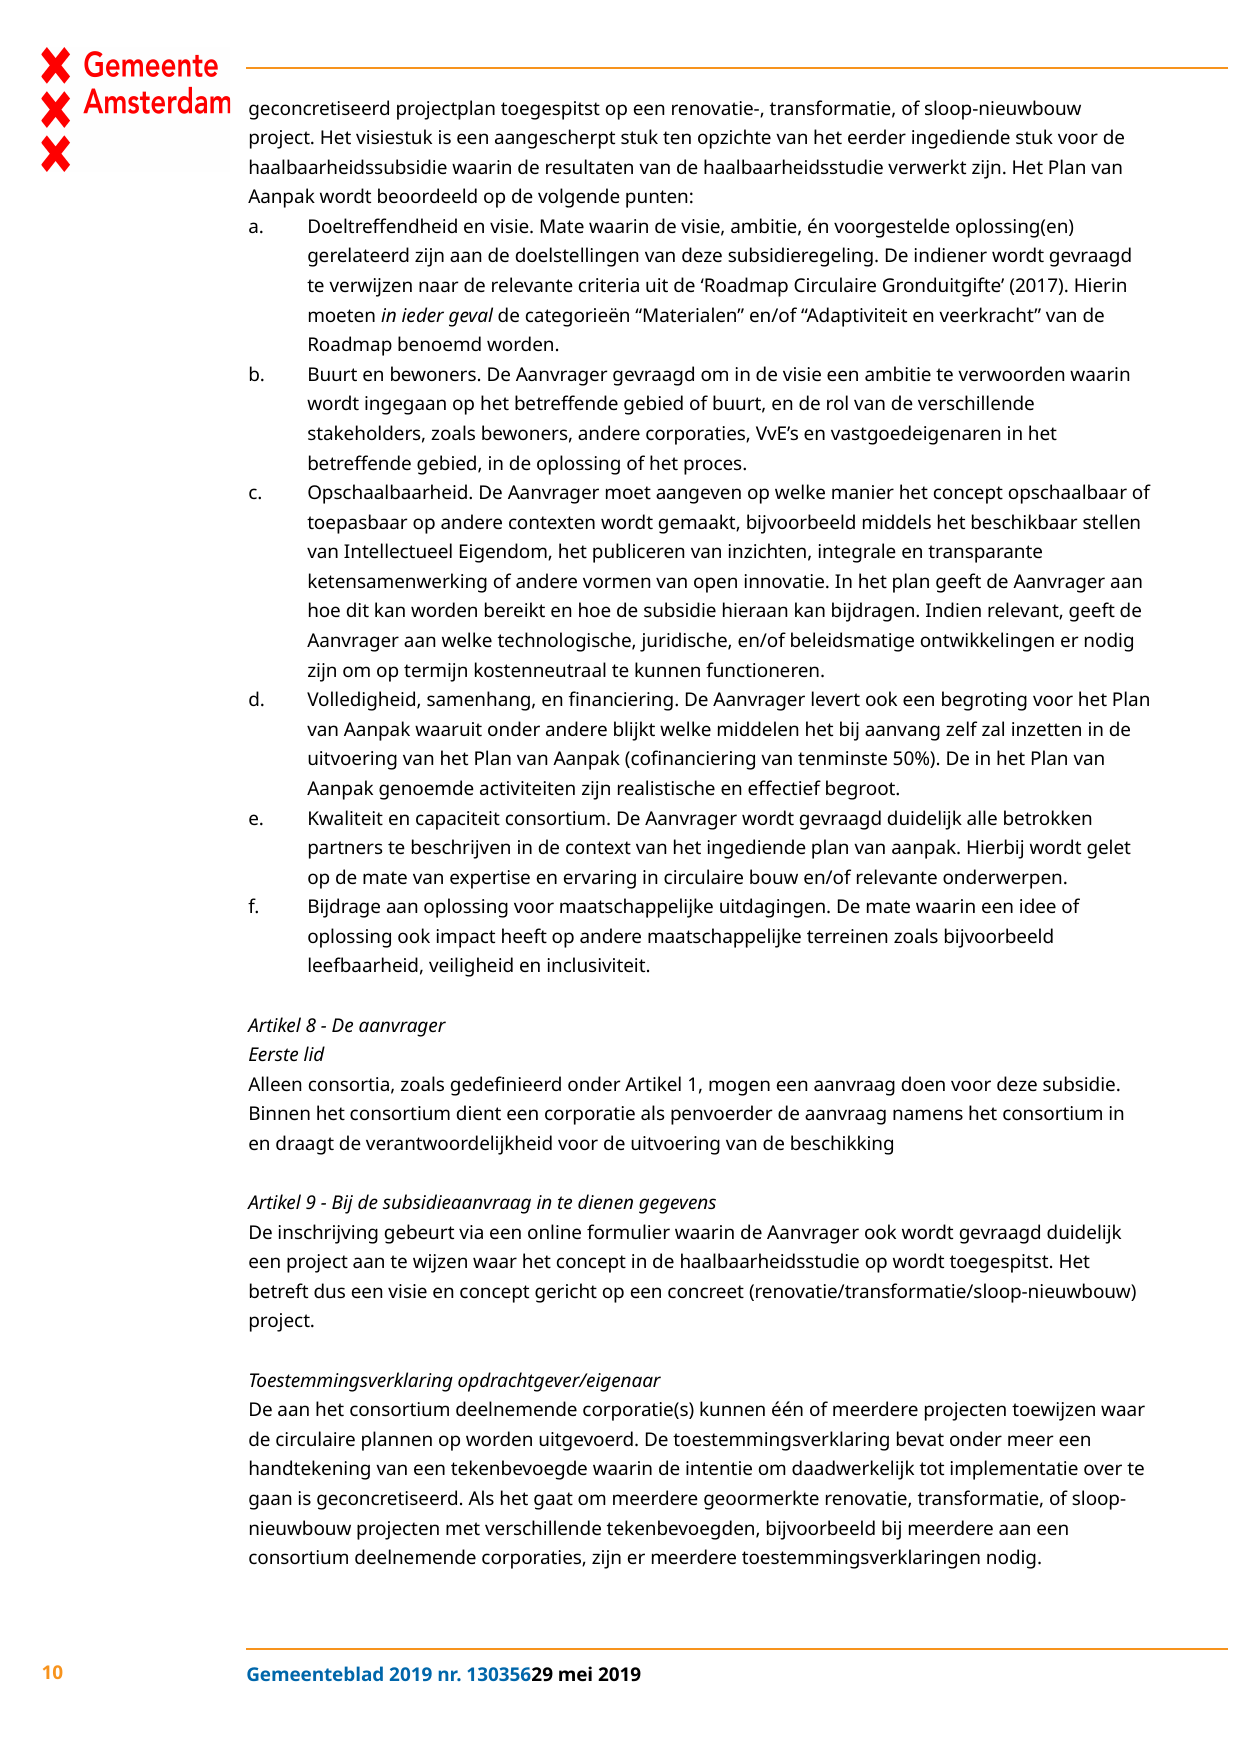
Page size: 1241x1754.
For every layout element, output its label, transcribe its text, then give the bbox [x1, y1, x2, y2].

text Eerste lid [248, 1041, 1152, 1067]
list Bijdrage aan oplossing voor maatschappelijke uitdagingen. De mate waarin een idee of oplossing ook impact heeft op andere maatschappelijke terreinen zoals bijvoorbeeld leefbaarheid, veiligheid en inclusiviteit. [248, 893, 1152, 978]
picture [41, 47, 231, 172]
list Buurt en bewoners. De Aanvrager gevraagd om in de visie een ambitie te verwoorden waarin wordt ingegaan op het betreffende gebied of buurt, en de rol van de verschillende stakeholders, zoals bewoners, andere corporaties, VvE’s en vastgoedeigenaren in het betreffende gebied, in de oplossing of het proces. [248, 361, 1152, 476]
text geconcretiseerd projectplan toegespitst op een renovatie-, transformatie, of sloop-nieuwbouw project. Het visiestuk is een aangescherpt stuk ten opzichte van het eerder ingediende stuk voor de haalbaarheidssubsidie waarin de resultaten van de haalbaarheidsstudie verwerkt zijn. Het Plan van Aanpak wordt beoordeeld op de volgende punten: [248, 95, 1152, 209]
list Opschaalbaarheid. De Aanvrager moet aangeven op welke manier het concept opschaalbaar of toepasbaar op andere contexten wordt gemaakt, bijvoorbeeld middels het beschikbaar stellen van Intellectueel Eigendom, het publiceren van inzichten, integrale en transparante ketensamenwerking of andere vormen van open innovatie. In het plan geeft de Aanvrager aan hoe dit kan worden bereikt en hoe de subsidie hieraan kan bijdragen. Indien relevant, geeft de Aanvrager aan welke technologische, juridische, en/of beleidsmatige ontwikkelingen er nodig zijn om op termijn kostenneutraal te kunnen functioneren. [248, 479, 1152, 683]
list Volledigheid, samenhang, en financiering. De Aanvrager levert ook een begroting voor het Plan van Aanpak waaruit onder andere blijkt welke middelen het bij aanvang zelf zal inzetten in de uitvoering van het Plan van Aanpak (cofinanciering van tenminste 50%). De in het Plan van Aanpak genoemde activiteiten zijn realistische en effectief begroot. [248, 686, 1152, 801]
text De inschrijving gebeurt via een online formulier waarin de Aanvrager ook wordt gevraagd duidelijk een project aan te wijzen waar het concept in de haalbaarheidsstudie op wordt toegespitst. Het betreft dus een visie en concept gericht op een concreet (renovatie/transformatie/sloop-nieuwbouw) project. [248, 1219, 1152, 1333]
list Kwaliteit en capaciteit consortium. De Aanvrager wordt gevraagd duidelijk alle betrokken partners te beschrijven in de context van het ingediende plan van aanpak. Hierbij wordt gelet op de mate van expertise en ervaring in circulaire bouw en/of relevante onderwerpen. [248, 805, 1152, 890]
text Toestemmingsverklaring opdrachtgever/eigenaar [248, 1367, 1152, 1393]
list Doeltreffendheid en visie. Mate waarin de visie, ambitie, én voorgestelde oplossing(en) gerelateerd zijn aan de doelstellingen van deze subsidieregeling. De indiener wordt gevraagd te verwijzen naar de relevante criteria uit de ‘Roadmap Circulaire Gronduitgifte’ (2017). Hierin moeten in ieder geval de categorieën “Materialen” en/of “Adaptiviteit en veerkracht” van de Roadmap benoemd worden. [248, 213, 1152, 357]
text Artikel 8 - De aanvrager [248, 1012, 1152, 1038]
text De aan het consortium deelnemende corporatie(s) kunnen één of meerdere projecten toewijzen waar de circulaire plannen op worden uitgevoerd. De toestemmingsverklaring bevat onder meer een handtekening van een tekenbevoegde waarin de intentie om daadwerkelijk tot implementatie over te gaan is geconcretiseerd. Als het gaat om meerdere geoormerkte renovatie, transformatie, of sloop-nieuwbouw projecten met verschillende tekenbevoegden, bijvoorbeeld bij meerdere aan een consortium deelnemende corporaties, zijn er meerdere toestemmingsverklaringen nodig. [248, 1396, 1152, 1570]
text Artikel 9 - Bij de subsidieaanvraag in te dienen gegevens [248, 1189, 1152, 1215]
text Alleen consortia, zoals gedefinieerd onder Artikel 1, mogen een aanvraag doen voor deze subsidie. Binnen het consortium dient een corporatie als penvoerder de aanvraag namens het consortium in en draagt de verantwoordelijkheid voor de uitvoering van de beschikking [248, 1071, 1152, 1156]
